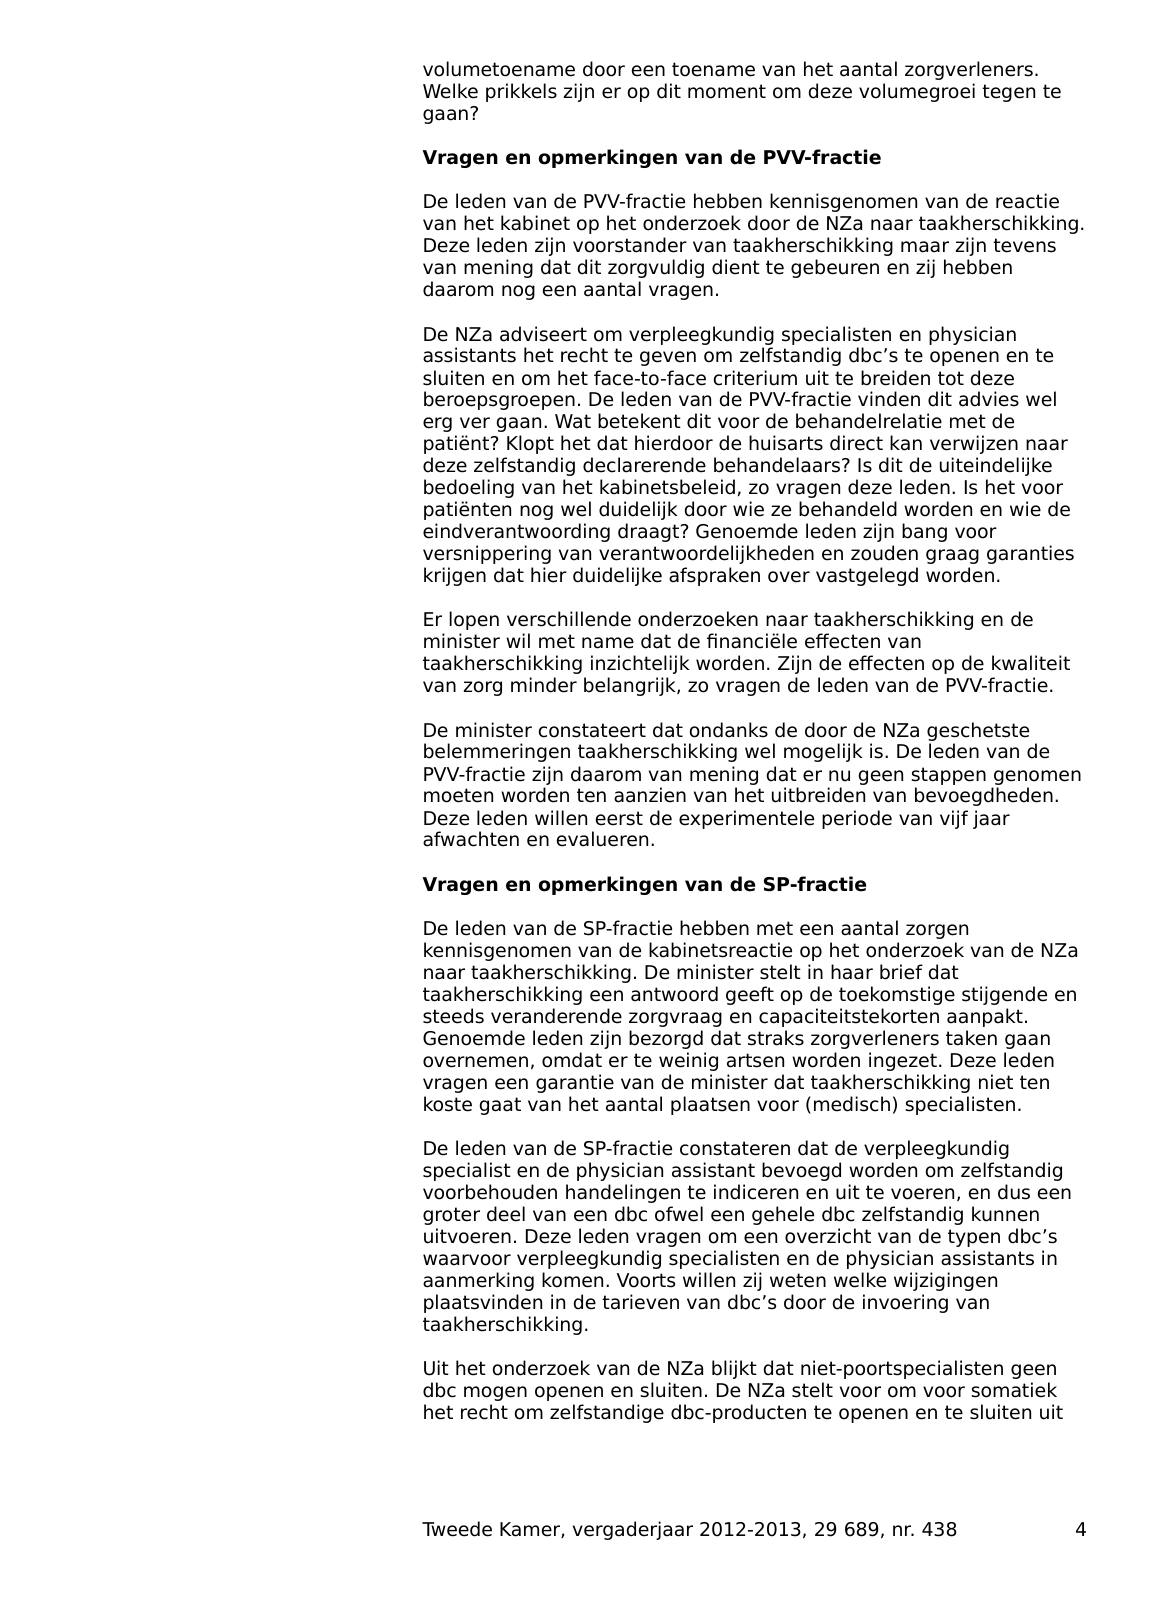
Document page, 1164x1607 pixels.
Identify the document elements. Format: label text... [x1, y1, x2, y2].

text Uit het onderzoek van de NZa blijkt dat niet-poortspecialisten geen dbc mogen openen en sluiten. De NZa stelt voor om voor somatiek het recht om zelfstandige dbc-producten te openen en te sluiten uit [422, 1358, 1087, 1424]
text volumetoename door een toename van het aantal zorgverleners. Welke prikkels zijn er op dit moment om deze volumegroei tegen te gaan? [422, 59, 1087, 125]
subtitle Vragen en opmerkingen van de PVV-fractie [422, 147, 1087, 169]
subtitle Vragen en opmerkingen van de SP-fractie [422, 873, 1087, 896]
text Er lopen verschillende onderzoeken naar taakherschikking en de minister wil met name dat de financiële effecten van taakherschikking inzichtelijk worden. Zijn de effecten op de kwaliteit van zorg minder belangrijk, zo vragen de leden van de PVV-fractie. [422, 609, 1087, 697]
text De NZa adviseert om verpleegkundig specialisten en physician assistants het recht te geven om zelfstandig dbc’s te openen en te sluiten en om het face-to-face criterium uit te breiden tot deze beroepsgroepen. De leden van de PVV-fractie vinden dit advies wel erg ver gaan. Wat betekent dit voor de behandelrelatie met de patiënt? Klopt het dat hierdoor de huisarts direct kan verwijzen naar deze zelfstandig declarerende behandelaars? Is dit de uiteindelijke bedoeling van het kabinetsbeleid, zo vragen deze leden. Is het voor patiënten nog wel duidelijk door wie ze behandeld worden en wie de eindverantwoording draagt? Genoemde leden zijn bang voor versnippering van verantwoordelijkheden en zouden graag garanties krijgen dat hier duidelijke afspraken over vastgelegd worden. [422, 323, 1087, 587]
text De minister constateert dat ondanks de door de NZa geschetste belemmeringen taakherschikking wel mogelijk is. De leden van de PVV-fractie zijn daarom van mening dat er nu geen stappen genomen moeten worden ten aanzien van het uitbreiden van bevoegdheden. Deze leden willen eerst de experimentele periode van vijf jaar afwachten en evalueren. [422, 719, 1087, 851]
text De leden van de SP-fractie hebben met een aantal zorgen kennisgenomen van de kabinetsreactie op het onderzoek van de NZa naar taakherschikking. De minister stelt in haar brief dat taakherschikking een antwoord geeft op de toekomstige stijgende en steeds veranderende zorgvraag en capaciteitstekorten aanpakt. Genoemde leden zijn bezorgd dat straks zorgverleners taken gaan overnemen, omdat er te weinig artsen worden ingezet. Deze leden vragen een garantie van de minister dat taakherschikking niet ten koste gaat van het aantal plaatsen voor (medisch) specialisten. [422, 918, 1087, 1116]
text De leden van de PVV-fractie hebben kennisgenomen van de reactie van het kabinet op het onderzoek door de NZa naar taakherschikking. Deze leden zijn voorstander van taakherschikking maar zijn tevens van mening dat dit zorgvuldig dient te gebeuren en zij hebben daarom nog een aantal vragen. [422, 191, 1087, 301]
text De leden van de SP-fractie constateren dat de verpleegkundig specialist en de physician assistant bevoegd worden om zelfstandig voorbehouden handelingen te indiceren en uit te voeren, en dus een groter deel van een dbc ofwel een gehele dbc zelfstandig kunnen uitvoeren. Deze leden vragen om een overzicht van de typen dbc’s waarvoor verpleegkundig specialisten en de physician assistants in aanmerking komen. Voorts willen zij weten welke wijzigingen plaatsvinden in de tarieven van dbc’s door de invoering van taakherschikking. [422, 1138, 1087, 1336]
